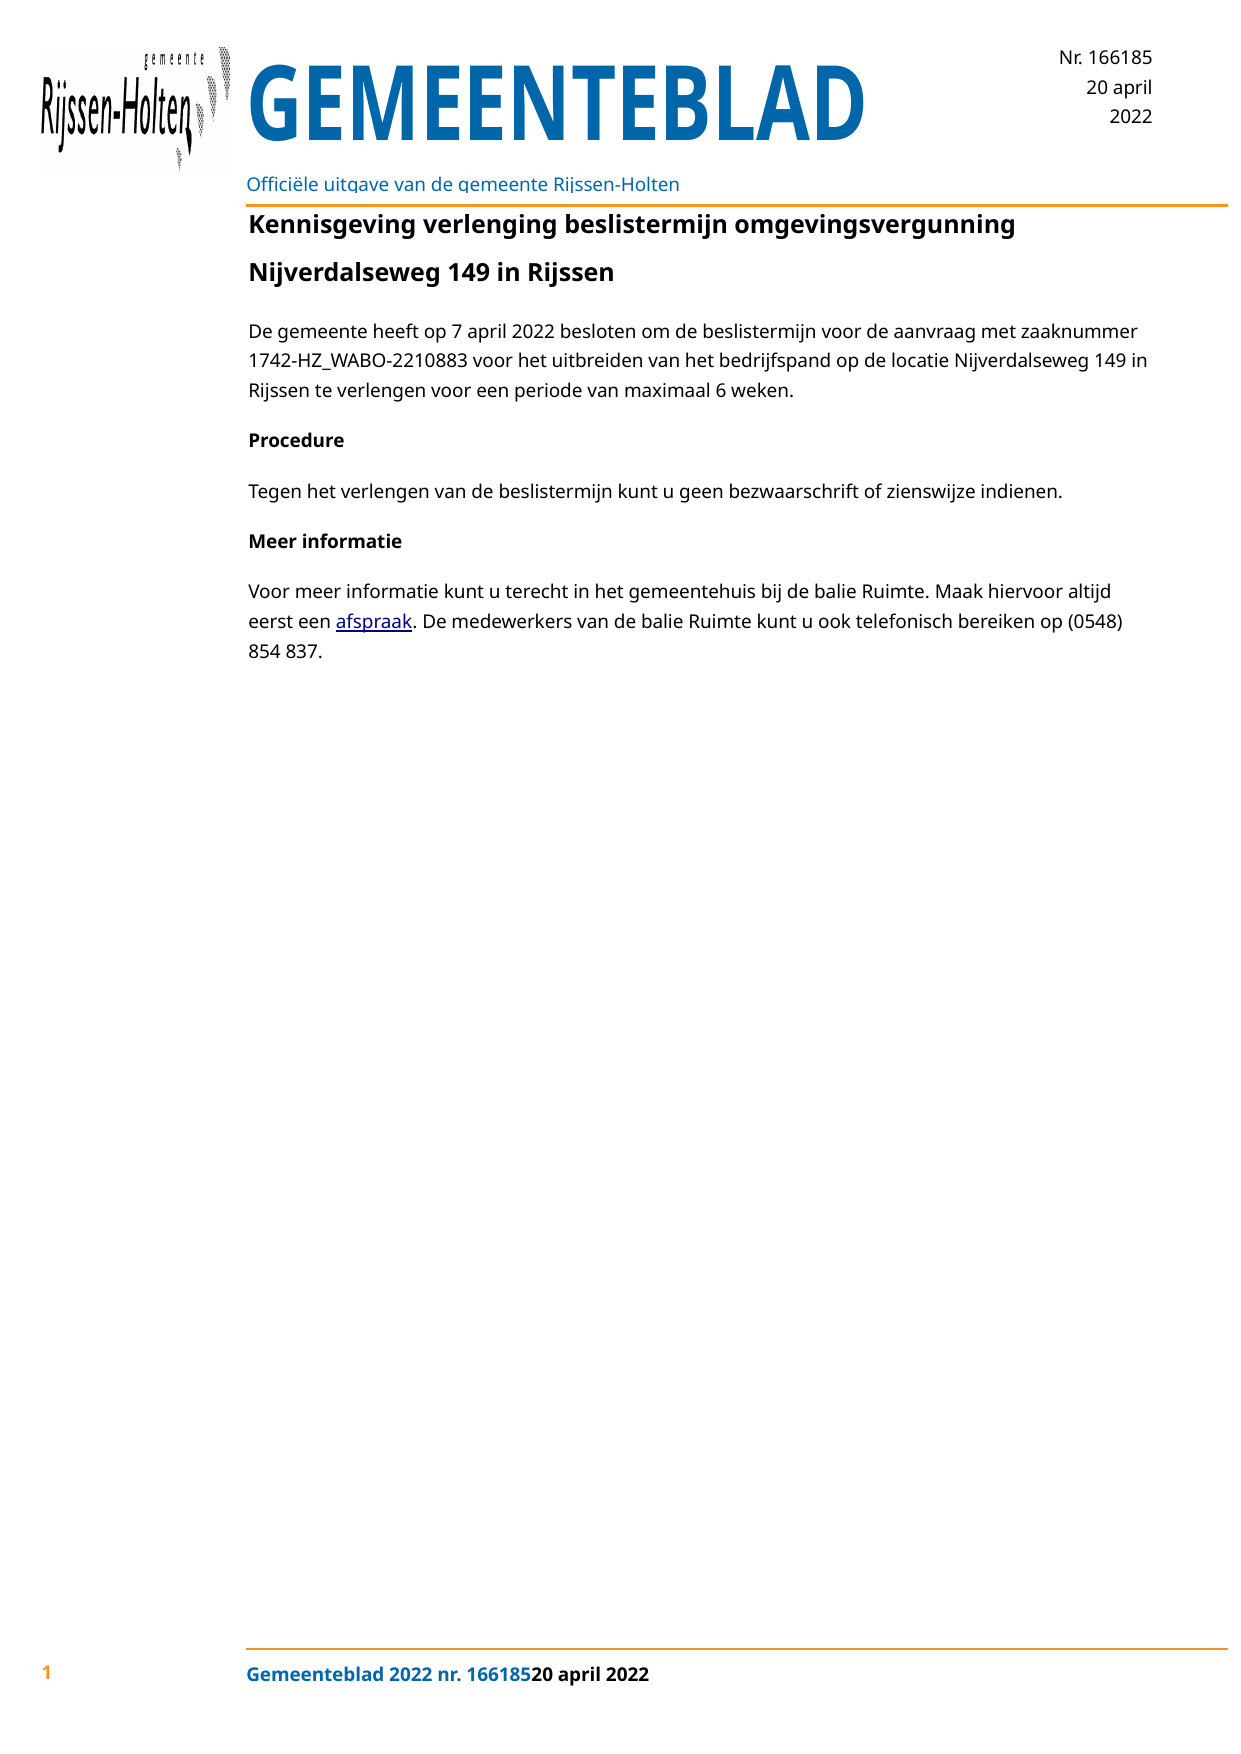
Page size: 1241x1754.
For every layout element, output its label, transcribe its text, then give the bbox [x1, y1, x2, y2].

text De gemeente heeft op 7 april 2022 besloten om de beslistermijn voor de aanvraag met zaaknummer 1742-HZ_WABO-2210883 voor het uitbreiden van het bedrijfspand op de locatie Nijverdalseweg 149 in Rijssen te verlengen voor een periode van maximaal 6 weken. [248, 318, 1152, 403]
text Meer informatie [248, 528, 1152, 554]
text Voor meer informatie kunt u terecht in het gemeentehuis bij de balie Ruimte. Maak hiervoor altijd eerst een afspraak. De medewerkers van de balie Ruimte kunt u ook telefonisch bereiken op (0548) 854 837. [248, 579, 1152, 664]
text Tegen het verlengen van de beslistermijn kunt u geen bezwaarschrift of zienswijze indienen. [248, 478, 1152, 504]
text Procedure [248, 427, 1152, 453]
picture [41, 47, 231, 172]
text Kennisgeving verlenging beslistermijn omgevingsvergunning Nijverdalseweg 149 in Rijssen [248, 207, 1152, 288]
